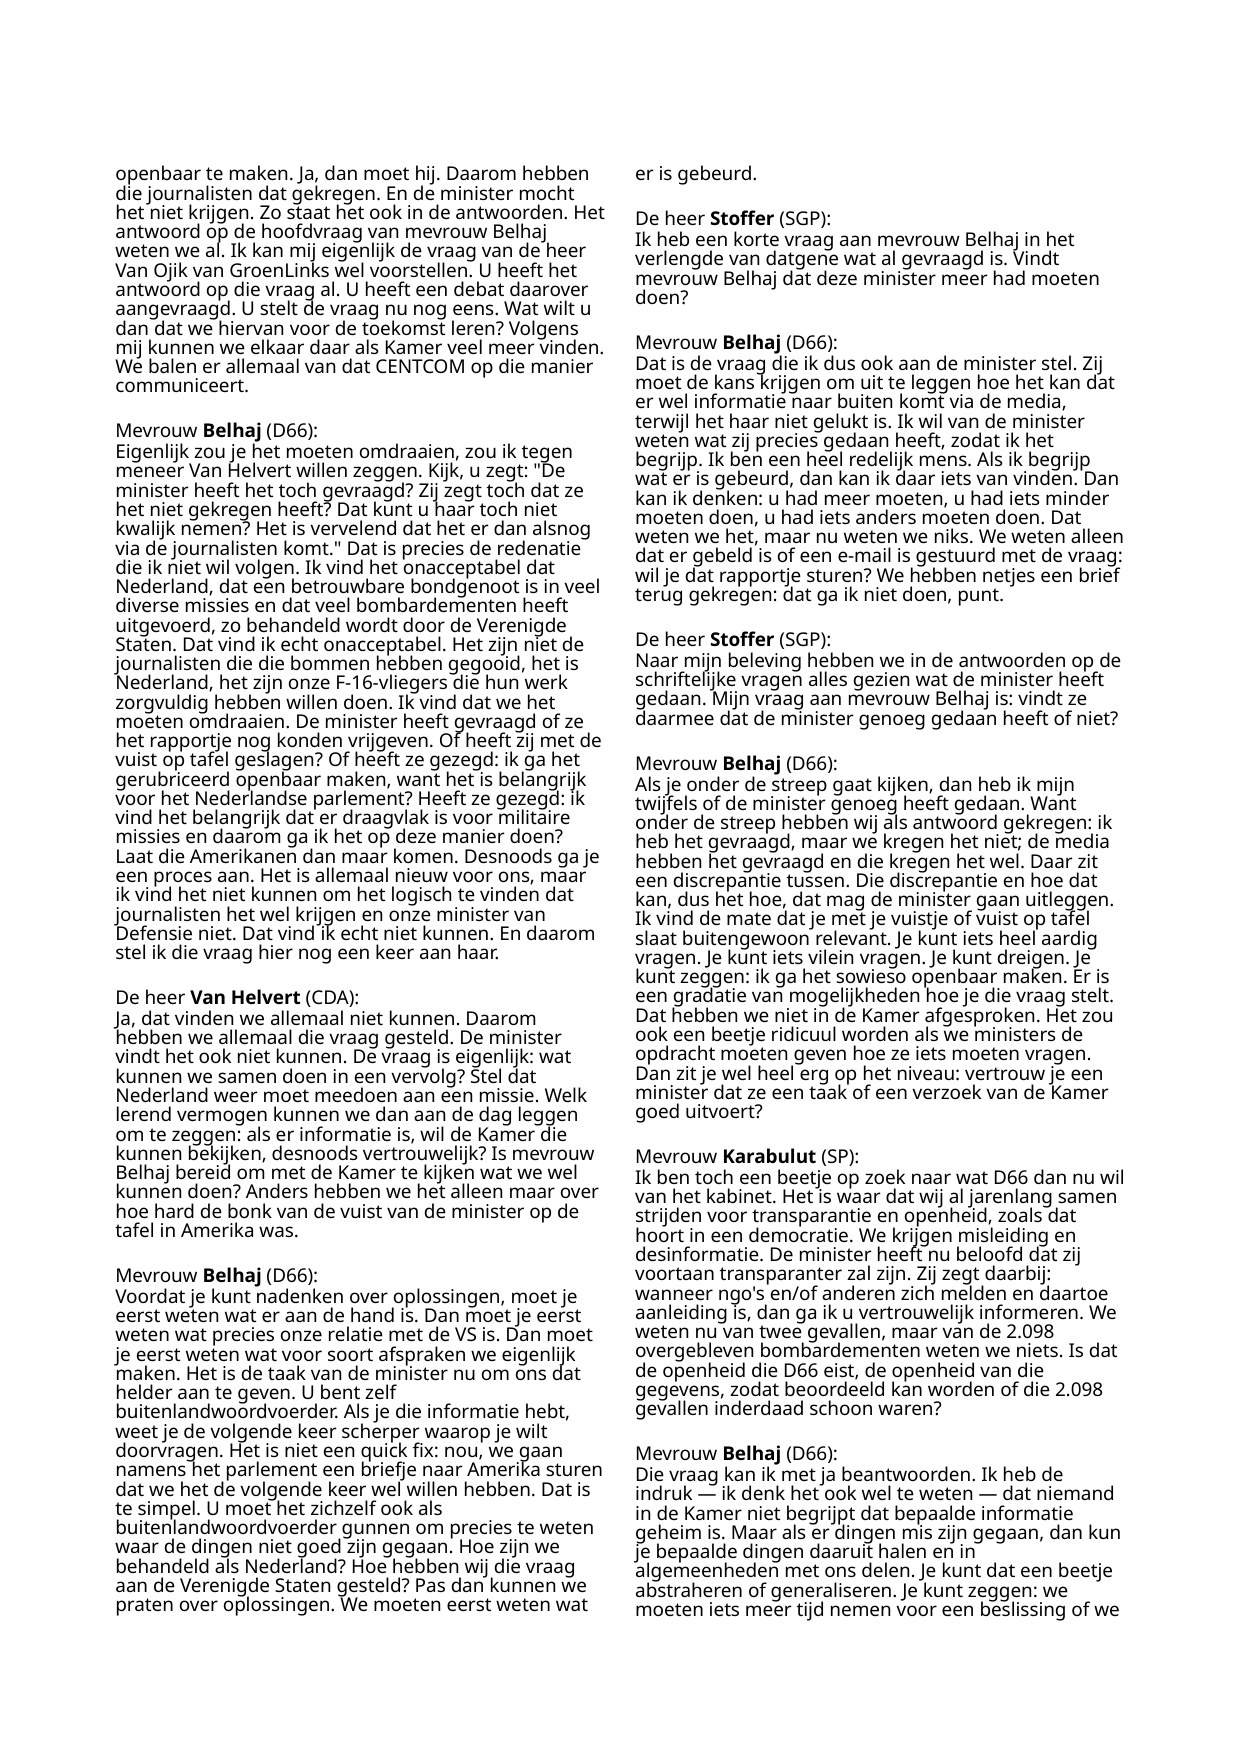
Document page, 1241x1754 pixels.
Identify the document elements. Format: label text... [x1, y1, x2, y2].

text Mevrouw Belhaj (D66): [635, 329, 1125, 355]
text Eigenlijk zou je het moeten omdraaien, zou ik tegen meneer Van Helvert willen zeggen. Kijk, u zegt: "De minister heeft het toch gevraagd? Zij zegt toch dat ze het niet gekregen heeft? Dat kunt u haar toch niet kwalijk nemen? Het is vervelend dat het er dan alsnog via de journalisten komt." Dat is precies de redenatie die ik niet wil volgen. Ik vind het onacceptabel dat Nederland, dat een betrouwbare bondgenoot is in veel diverse missies en dat veel bombardementen heeft uitgevoerd, zo behandeld wordt door de Verenigde Staten. Dat vind ik echt onacceptabel. Het zijn niet de journalisten die die bommen hebben gegooid, het is Nederland, het zijn onze F-16-vliegers die hun werk zorgvuldig hebben willen doen. Ik vind dat we het moeten omdraaien. De minister heeft gevraagd of ze het rapportje nog konden vrijgeven. Of heeft zij met de vuist op tafel geslagen? Of heeft ze gezegd: ik ga het gerubriceerd openbaar maken, want het is belangrijk voor het Nederlandse parlement? Heeft ze gezegd: ik vind het belangrijk dat er draagvlak is voor militaire missies en daarom ga ik het op deze manier doen? Laat die Amerikanen dan maar komen. Desnoods ga je een proces aan. Het is allemaal nieuw voor ons, maar ik vind het niet kunnen om het logisch te vinden dat journalisten het wel krijgen en onze minister van Defensie niet. Dat vind ik echt niet kunnen. En daarom stel ik die vraag hier nog een keer aan haar. [115, 443, 605, 963]
text Mevrouw Karabulut (SP): [635, 1143, 1125, 1169]
text Die vraag kan ik met ja beantwoorden. Ik heb de indruk — ik denk het ook wel te weten — dat niemand in de Kamer niet begrijpt dat bepaalde informatie geheim is. Maar als er dingen mis zijn gegaan, dan kun je bepaalde dingen daaruit halen en in algemeenheden met ons delen. Je kunt dat een beetje abstraheren of generaliseren. Je kunt zeggen: we moeten iets meer tijd nemen voor een beslissing of we [635, 1466, 1125, 1620]
text Als je onder de streep gaat kijken, dan heb ik mijn twijfels of de minister genoeg heeft gedaan. Want onder de streep hebben wij als antwoord gekregen: ik heb het gevraagd, maar we kregen het niet; de media hebben het gevraagd en die kregen het wel. Daar zit een discrepantie tussen. Die discrepantie en hoe dat kan, dus het hoe, dat mag de minister gaan uitleggen. Ik vind de mate dat je met je vuistje of vuist op tafel slaat buitengewoon relevant. Je kunt iets heel aardig vragen. Je kunt iets vilein vragen. Je kunt dreigen. Je kunt zeggen: ik ga het sowieso openbaar maken. Er is een gradatie van mogelijkheden hoe je die vraag stelt. Dat hebben we niet in de Kamer afgesproken. Het zou ook een beetje ridicuul worden als we ministers de opdracht moeten geven hoe ze iets moeten vragen. Dan zit je wel heel erg op het niveau: vertrouw je een minister dat ze een taak of een verzoek van de Kamer goed uitvoert? [635, 776, 1125, 1122]
text Mevrouw Belhaj (D66): [115, 1262, 605, 1288]
text Naar mijn beleving hebben we in de antwoorden op de schriftelijke vragen alles gezien wat de minister heeft gedaan. Mijn vraag aan mevrouw Belhaj is: vindt ze daarmee dat de minister genoeg gedaan heeft of niet? [635, 652, 1125, 729]
text Ik ben toch een beetje op zoek naar wat D66 dan nu wil van het kabinet. Het is waar dat wij al jarenlang samen strijden voor transparantie en openheid, zoals dat hoort in een democratie. We krijgen misleiding en desinformatie. De minister heeft nu beloofd dat zij voortaan transparanter zal zijn. Zij zegt daarbij: wanneer ngo's en/of anderen zich melden en daartoe aanleiding is, dan ga ik u vertrouwelijk informeren. We weten nu van twee gevallen, maar van de 2.098 overgebleven bombardementen weten we niets. Is dat de openheid die D66 eist, de openheid van die gegevens, zodat beoordeeld kan worden of die 2.098 gevallen inderdaad schoon waren? [635, 1169, 1125, 1419]
text Dat is de vraag die ik dus ook aan de minister stel. Zij moet de kans krijgen om uit te leggen hoe het kan dat er wel informatie naar buiten komt via de media, terwijl het haar niet gelukt is. Ik wil van de minister weten wat zij precies gedaan heeft, zodat ik het begrijp. Ik ben een heel redelijk mens. Als ik begrijp wat er is gebeurd, dan kan ik daar iets van vinden. Dan kan ik denken: u had meer moeten, u had iets minder moeten doen, u had iets anders moeten doen. Dat weten we het, maar nu weten we niks. We weten alleen dat er gebeld is of een e-mail is gestuurd met de vraag: wil je dat rapportje sturen? We hebben netjes een brief terug gekregen: dat ga ik niet doen, punt. [635, 355, 1125, 605]
text De heer Stoffer (SGP): [635, 205, 1125, 231]
text er is gebeurd. [635, 165, 1125, 184]
text openbaar te maken. Ja, dan moet hij. Daarom hebben die journalisten dat gekregen. En de minister mocht het niet krijgen. Zo staat het ook in de antwoorden. Het antwoord op de hoofdvraag van mevrouw Belhaj weten we al. Ik kan mij eigenlijk de vraag van de heer Van Ojik van GroenLinks wel voorstellen. U heeft het antwoord op die vraag al. U heeft een debat daarover aangevraagd. U stelt de vraag nu nog eens. Wat wilt u dan dat we hiervan voor de toekomst leren? Volgens mij kunnen we elkaar daar als Kamer veel meer vinden. We balen er allemaal van dat CENTCOM op die manier communiceert. [115, 165, 605, 397]
text Voordat je kunt nadenken over oplossingen, moet je eerst weten wat er aan de hand is. Dan moet je eerst weten wat precies onze relatie met de VS is. Dan moet je eerst weten wat voor soort afspraken we eigenlijk maken. Het is de taak van de minister nu om ons dat helder aan te geven. U bent zelf buitenlandwoordvoerder. Als je die informatie hebt, weet je de volgende keer scherper waarop je wilt doorvragen. Het is niet een quick fix: nou, we gaan namens het parlement een briefje naar Amerika sturen dat we het de volgende keer wel willen hebben. Dat is te simpel. U moet het zichzelf ook als buitenlandwoordvoerder gunnen om precies te weten waar de dingen niet goed zijn gegaan. Hoe zijn we behandeld als Nederland? Hoe hebben wij die vraag aan de Verenigde Staten gesteld? Pas dan kunnen we praten over oplossingen. We moeten eerst weten wat [115, 1288, 605, 1615]
text Mevrouw Belhaj (D66): [635, 1440, 1125, 1466]
text Ja, dat vinden we allemaal niet kunnen. Daarom hebben we allemaal die vraag gesteld. De minister vindt het ook niet kunnen. De vraag is eigenlijk: wat kunnen we samen doen in een vervolg? Stel dat Nederland weer moet meedoen aan een missie. Welk lerend vermogen kunnen we dan aan de dag leggen om te zeggen: als er informatie is, wil de Kamer die kunnen bekijken, desnoods vertrouwelijk? Is mevrouw Belhaj bereid om met de Kamer te kijken wat we wel kunnen doen? Anders hebben we het alleen maar over hoe hard de bonk van de vuist van de minister op de tafel in Amerika was. [115, 1010, 605, 1241]
text Mevrouw Belhaj (D66): [635, 750, 1125, 776]
text Mevrouw Belhaj (D66): [115, 417, 605, 443]
text Ik heb een korte vraag aan mevrouw Belhaj in het verlengde van datgene wat al gevraagd is. Vindt mevrouw Belhaj dat deze minister meer had moeten doen? [635, 231, 1125, 308]
text De heer Stoffer (SGP): [635, 626, 1125, 652]
text De heer Van Helvert (CDA): [115, 984, 605, 1010]
